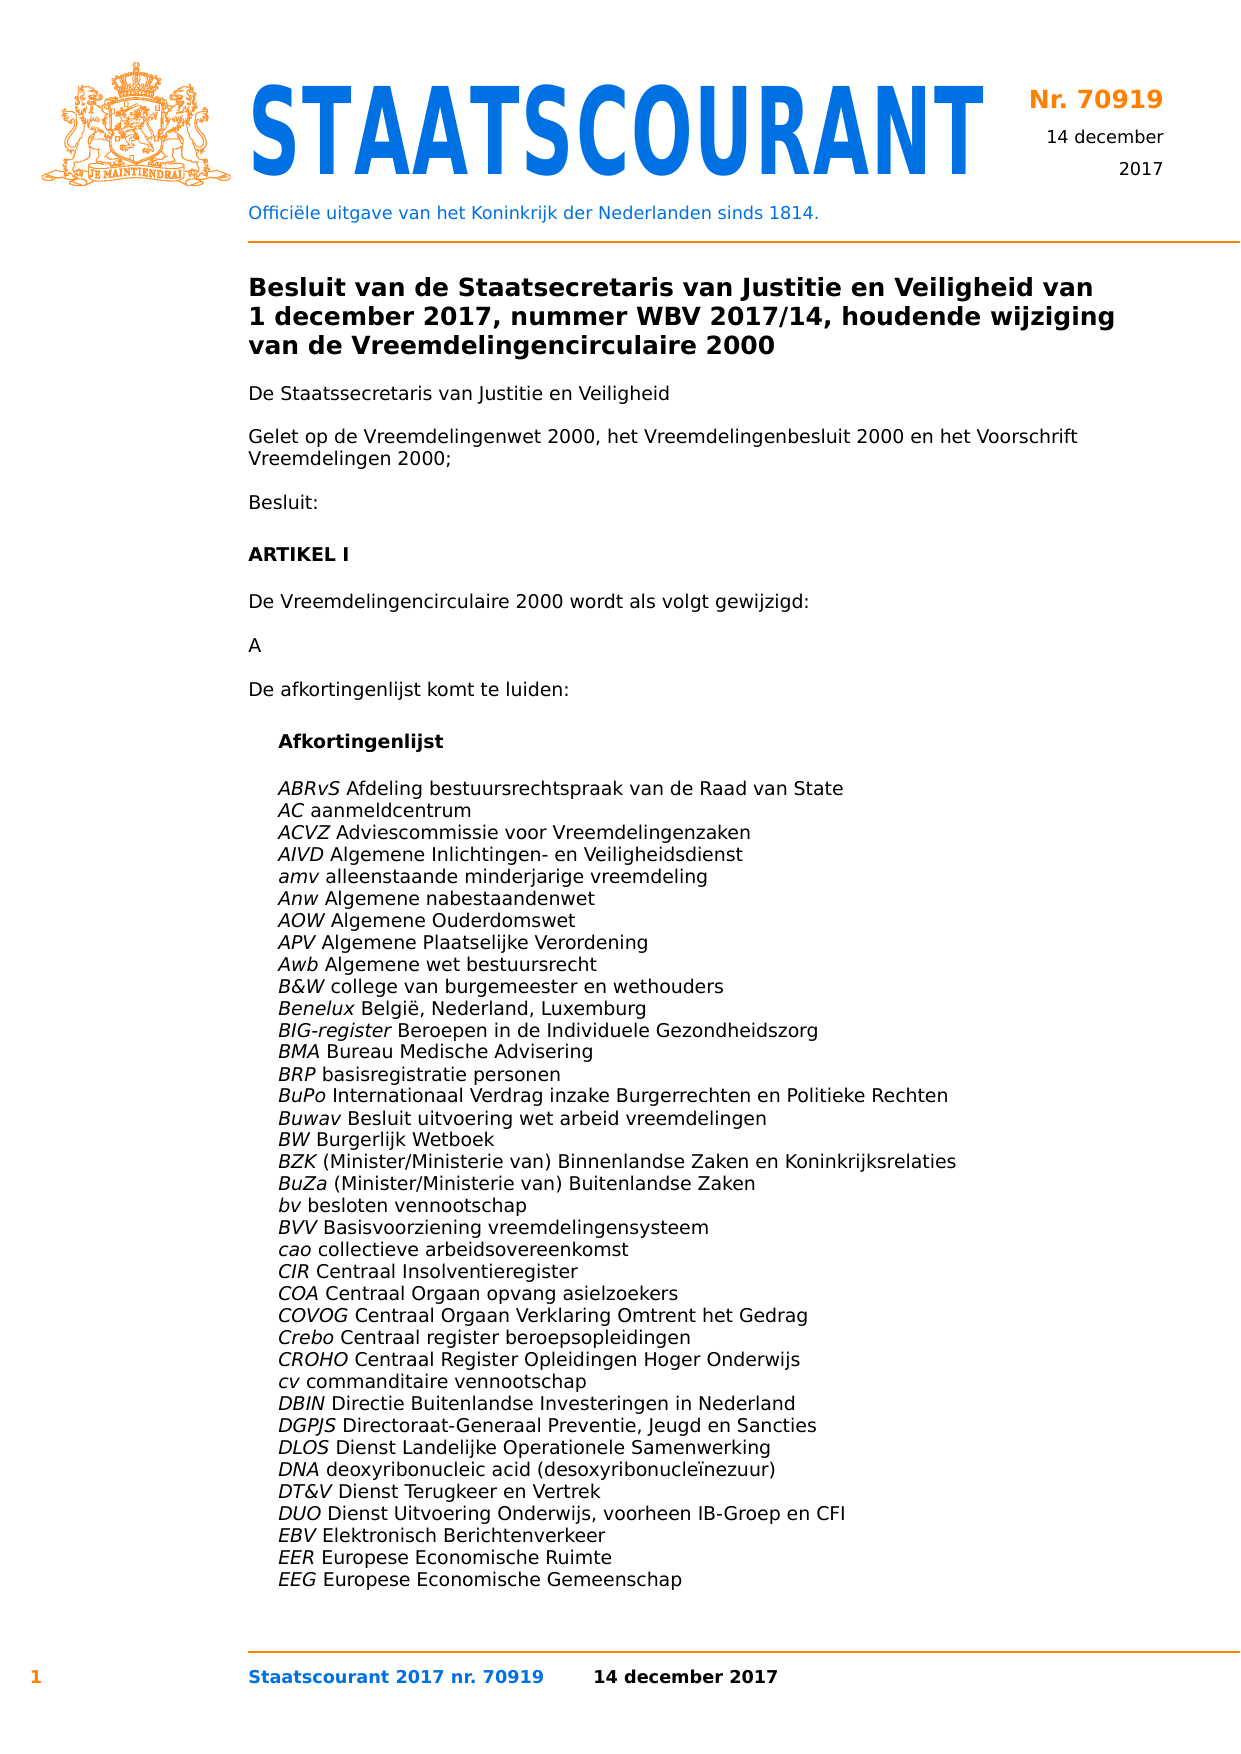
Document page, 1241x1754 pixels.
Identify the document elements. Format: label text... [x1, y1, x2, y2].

text cao collectieve arbeidsovereenkomst [278, 1239, 1163, 1261]
text EER Europese Economische Ruimte [278, 1547, 1163, 1569]
text EEG Europese Economische Gemeenschap [278, 1569, 1163, 1591]
text DLOS Dienst Landelijke Operationele Samenwerking [278, 1437, 1163, 1459]
table_cell Officiële uitgave van het Koninkrijk der Nederlanden sinds 1814. [248, 203, 1240, 241]
text BMA Bureau Medische Advisering [278, 1041, 1163, 1063]
subtitle Besluit van de Staatsecretaris van Justitie en Veiligheid van 1 december 2017, nummer WBV 2017/14, houdende wijziging van de Vreemdelingencirculaire 2000 [248, 273, 1163, 361]
text ACVZ Adviescommissie voor Vreemdelingenzaken [278, 822, 1163, 844]
text CROHO Centraal Register Opleidingen Hoger Onderwijs [278, 1349, 1163, 1371]
text Crebo Centraal register beroepsopleidingen [278, 1327, 1163, 1349]
table_header Nr. 70919 [998, 62, 1240, 121]
text A [248, 635, 1163, 657]
text De afkortingenlijst komt te luiden: [248, 679, 1163, 701]
table_header [25, 62, 248, 241]
text AIVD Algemene Inlichtingen- en Veiligheidsdienst [278, 844, 1163, 866]
table_cell 2017 [998, 153, 1240, 203]
text amv alleenstaande minderjarige vreemdeling [278, 866, 1163, 888]
text Awb Algemene wet bestuursrecht [278, 953, 1163, 976]
subtitle ARTIKEL I [248, 544, 1163, 566]
table_header STAATSCOURANT [248, 62, 998, 203]
text BRP basisregistratie personen [278, 1063, 1163, 1085]
text APV Algemene Plaatselijke Verordening [278, 932, 1163, 953]
text AC aanmeldcentrum [278, 800, 1163, 822]
text De Vreemdelingencirculaire 2000 wordt als volgt gewijzigd: [248, 591, 1163, 613]
text EBV Elektronisch Berichtenverkeer [278, 1525, 1163, 1547]
text BuZa (Minister/Ministerie van) Buitenlandse Zaken [278, 1173, 1163, 1195]
text BuPo Internationaal Verdrag inzake Burgerrechten en Politieke Rechten [278, 1085, 1163, 1107]
text COA Centraal Orgaan opvang asielzoekers [278, 1283, 1163, 1305]
text AOW Algemene Ouderdomswet [278, 909, 1163, 932]
table_cell 14 december [998, 121, 1240, 153]
picture [41, 62, 231, 186]
text Besluit: [248, 492, 1163, 514]
text DT&V Dienst Terugkeer en Vertrek [278, 1481, 1163, 1503]
text bv besloten vennootschap [278, 1195, 1163, 1217]
text De Staatssecretaris van Justitie en Veiligheid [248, 382, 1163, 404]
text cv commanditaire vennootschap [278, 1371, 1163, 1393]
text BW Burgerlijk Wetboek [278, 1129, 1163, 1151]
text Benelux België, Nederland, Luxemburg [278, 997, 1163, 1019]
text CIR Centraal Insolventieregister [278, 1261, 1163, 1283]
text B&W college van burgemeester en wethouders [278, 976, 1163, 997]
text BZK (Minister/Ministerie van) Binnenlandse Zaken en Koninkrijksrelaties [278, 1151, 1163, 1173]
text DGPJS Directoraat-Generaal Preventie, Jeugd en Sancties [278, 1415, 1163, 1437]
text ABRvS Afdeling bestuursrechtspraak van de Raad van State [278, 778, 1163, 800]
text COVOG Centraal Orgaan Verklaring Omtrent het Gedrag [278, 1305, 1163, 1327]
text DNA deoxyribonucleic acid (desoxyribonucleïnezuur) [278, 1459, 1163, 1481]
text BVV Basisvoorziening vreemdelingensysteem [278, 1217, 1163, 1239]
text BIG-register Beroepen in de Individuele Gezondheidszorg [278, 1019, 1163, 1041]
text Gelet op de Vreemdelingenwet 2000, het Vreemdelingenbesluit 2000 en het Voorschrift Vreemdelingen 2000; [248, 426, 1163, 470]
subtitle Afkortingenlijst [278, 731, 1163, 753]
text Buwav Besluit uitvoering wet arbeid vreemdelingen [278, 1107, 1163, 1129]
text DBIN Directie Buitenlandse Investeringen in Nederland [278, 1393, 1163, 1415]
text DUO Dienst Uitvoering Onderwijs, voorheen IB-Groep en CFI [278, 1503, 1163, 1525]
text Anw Algemene nabestaandenwet [278, 888, 1163, 909]
